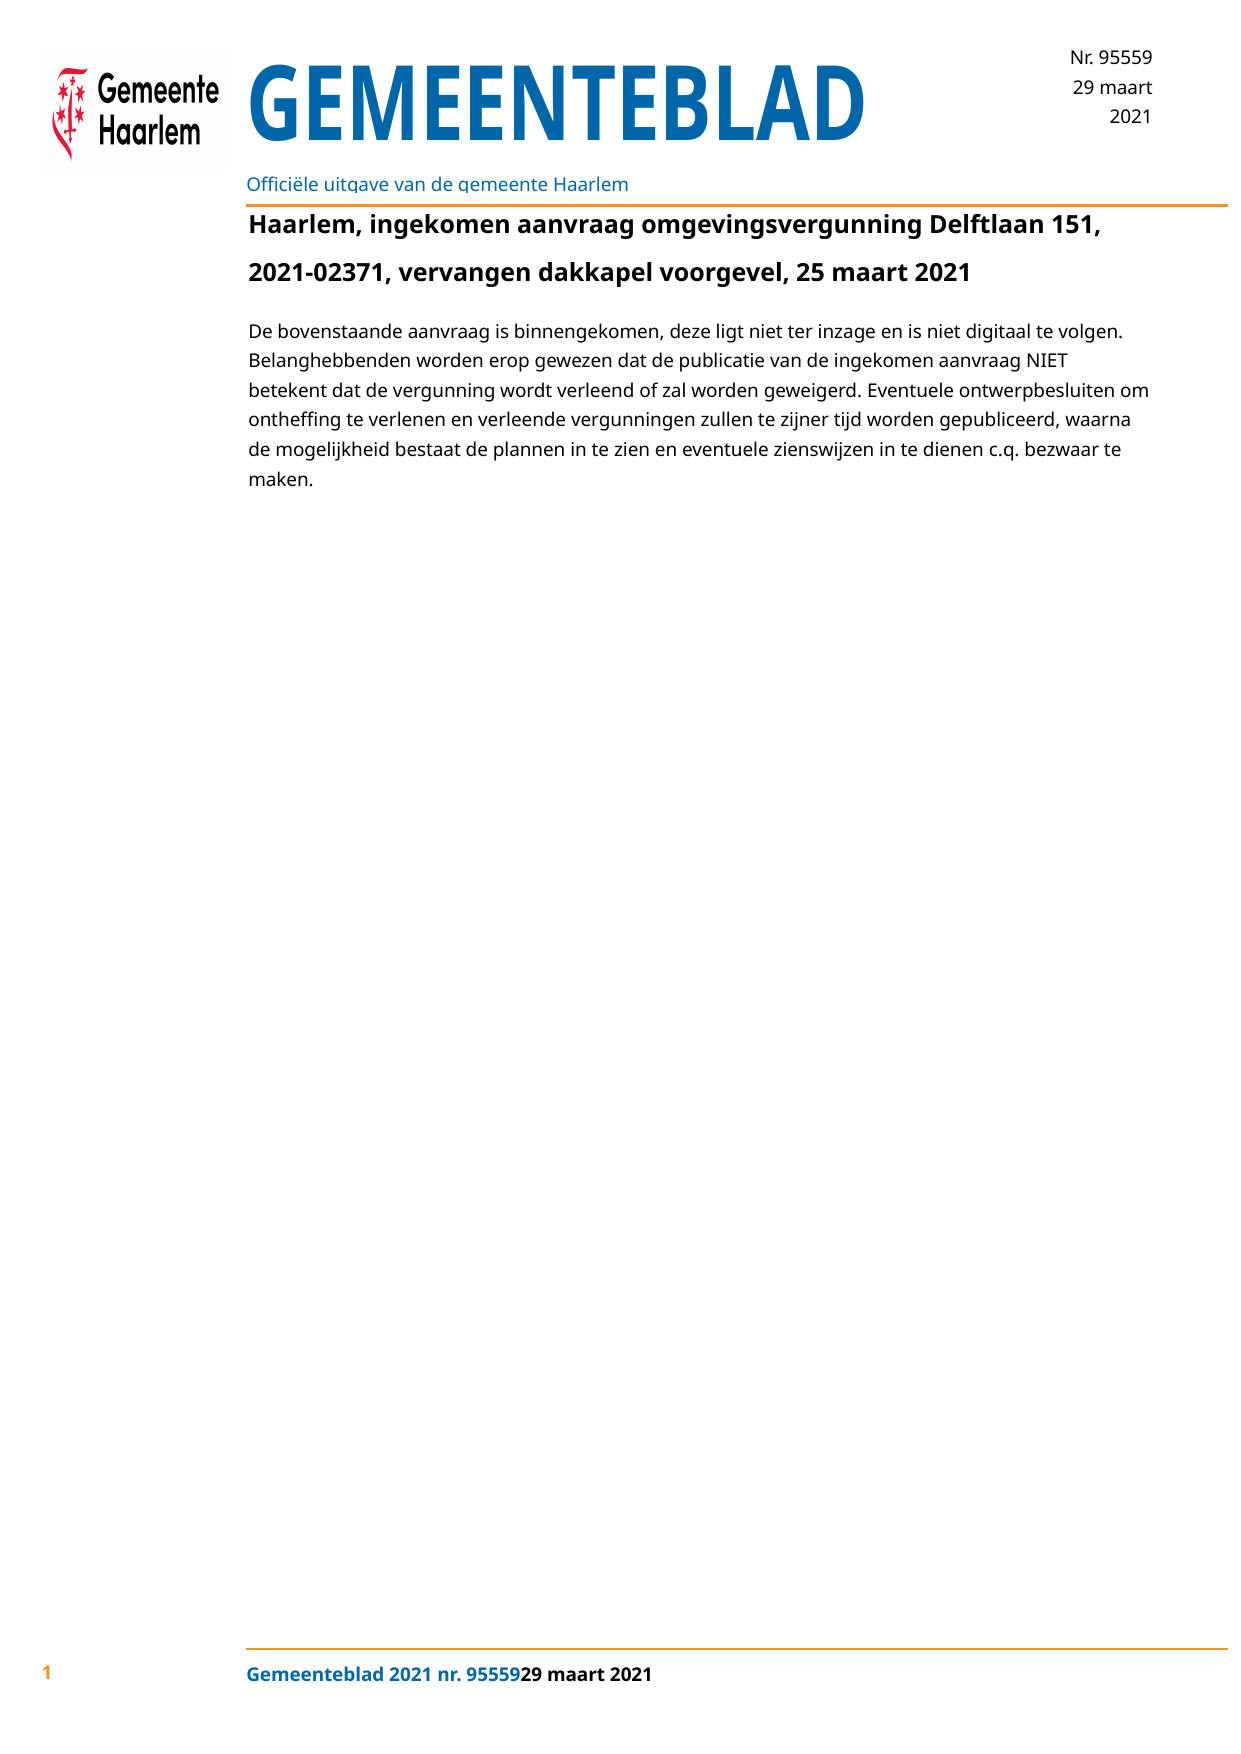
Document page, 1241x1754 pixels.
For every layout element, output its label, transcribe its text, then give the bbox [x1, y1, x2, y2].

text De bovenstaande aanvraag is binnengekomen, deze ligt niet ter inzage en is niet digitaal te volgen. Belanghebbenden worden erop gewezen dat de publicatie van de ingekomen aanvraag NIET betekent dat de vergunning wordt verleend of zal worden geweigerd. Eventuele ontwerpbesluiten om ontheffing te verlenen en verleende vergunningen zullen te zijner tijd worden gepubliceerd, waarna de mogelijkheid bestaat de plannen in te zien en eventuele zienswijzen in te dienen c.q. bezwaar te maken. [248, 318, 1152, 492]
picture [41, 47, 231, 172]
text Haarlem, ingekomen aanvraag omgevingsvergunning Delftlaan 151, 2021-02371, vervangen dakkapel voorgevel, 25 maart 2021 [248, 207, 1152, 288]
